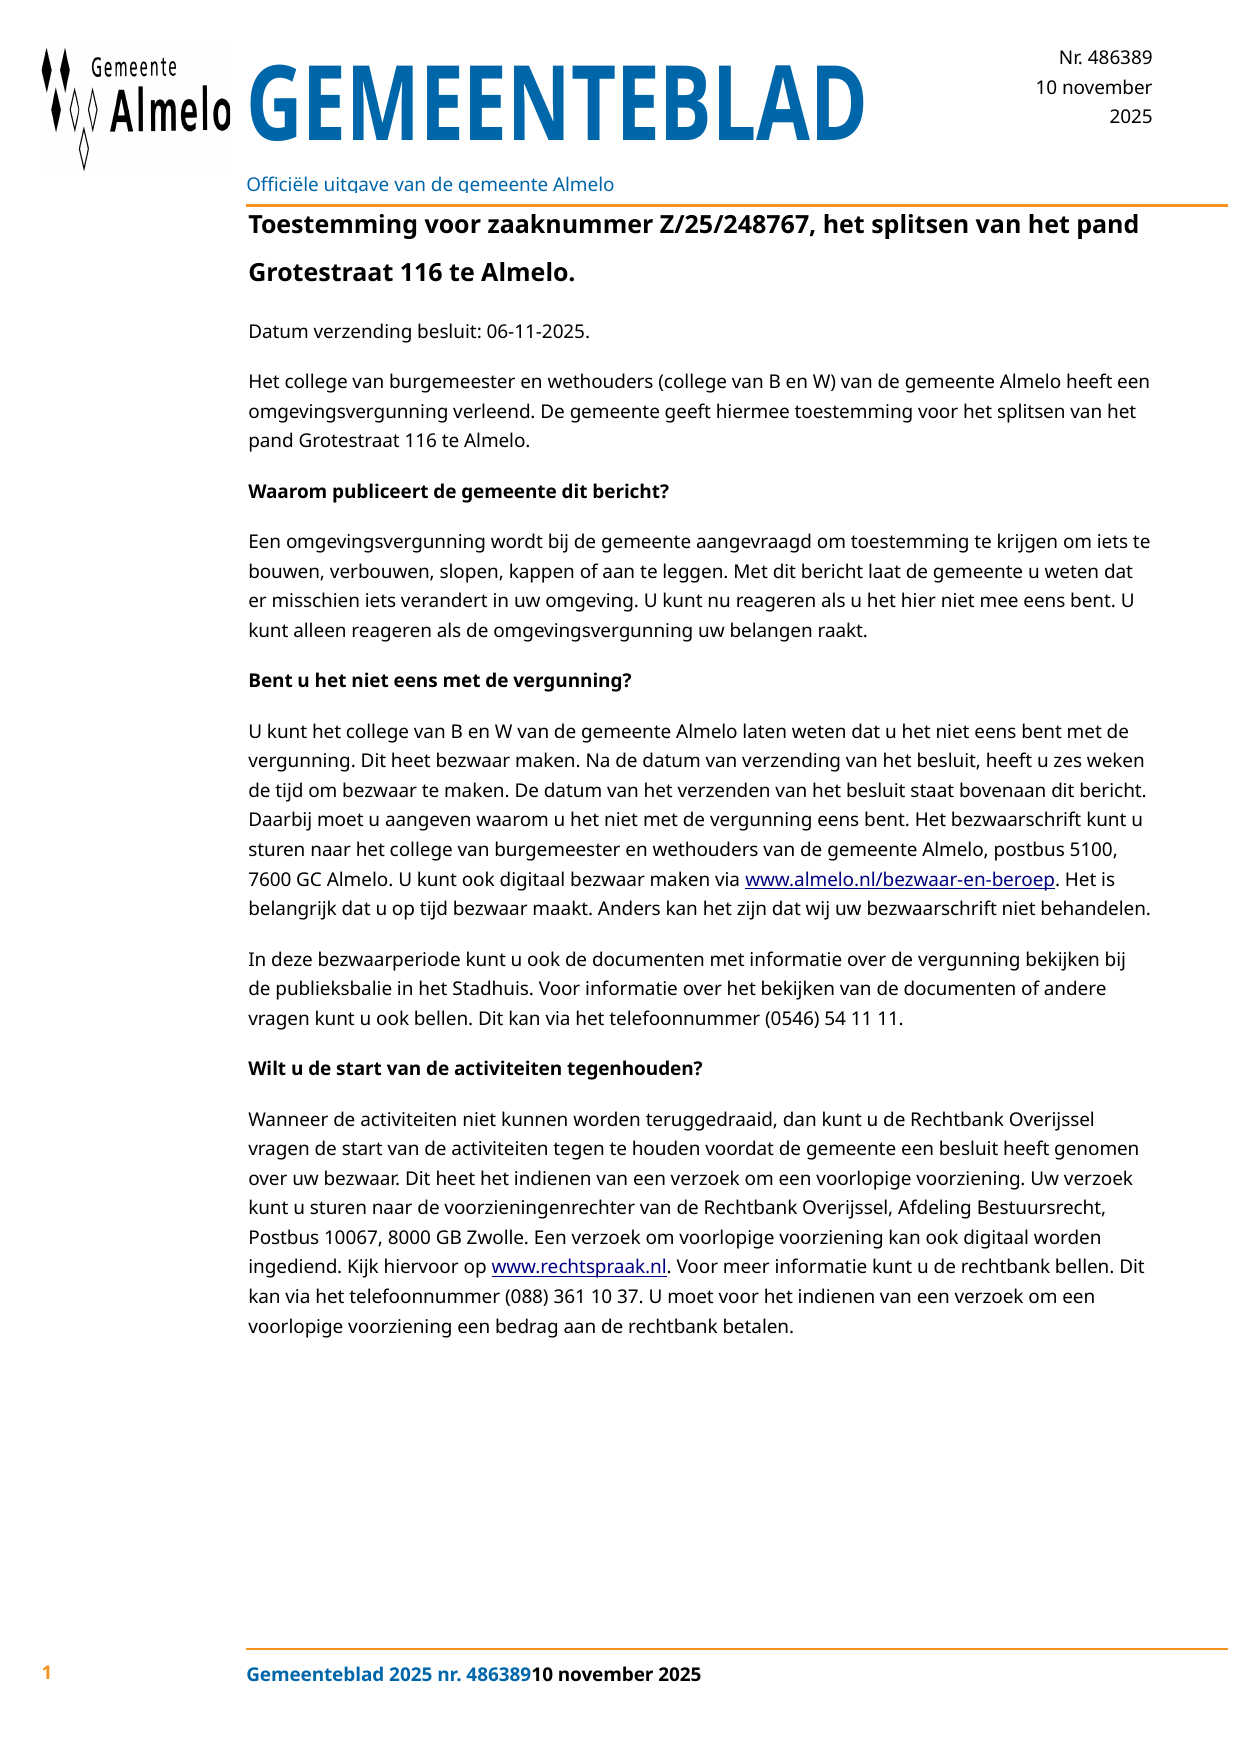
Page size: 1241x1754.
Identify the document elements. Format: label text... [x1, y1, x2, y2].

text Wilt u de start van de activiteiten tegenhouden? [248, 1055, 1152, 1081]
text Waarom publiceert de gemeente dit bericht? [248, 478, 1152, 504]
text Toestemming voor zaaknummer Z/25/248767, het splitsen van het pand Grotestraat 116 te Almelo. [248, 207, 1152, 288]
text Het college van burgemeester en wethouders (college van B en W) van de gemeente Almelo heeft een omgevingsvergunning verleend. De gemeente geeft hiermee toestemming voor het splitsen van het pand Grotestraat 116 te Almelo. [248, 368, 1152, 453]
text In deze bezwaarperiode kunt u ook de documenten met informatie over de vergunning bekijken bij de publieksbalie in het Stadhuis. Voor informatie over het bekijken van de documenten of andere vragen kunt u ook bellen. Dit kan via het telefoonnummer (0546) 54 11 11. [248, 946, 1152, 1031]
text U kunt het college van B en W van de gemeente Almelo laten weten dat u het niet eens bent met de vergunning. Dit heet bezwaar maken. Na de datum van verzending van het besluit, heeft u zes weken de tijd om bezwaar te maken. De datum van het verzenden van het besluit staat bovenaan dit bericht. Daarbij moet u aangeven waarom u het niet met de vergunning eens bent. Het bezwaarschrift kunt u sturen naar het college van burgemeester en wethouders van de gemeente Almelo, postbus 5100, 7600 GC Almelo. U kunt ook digitaal bezwaar maken via www.almelo.nl/bezwaar-en-beroep. Het is belangrijk dat u op tijd bezwaar maakt. Anders kan het zijn dat wij uw bezwaarschrift niet behandelen. [248, 718, 1152, 921]
text Wanneer de activiteiten niet kunnen worden teruggedraaid, dan kunt u de Rechtbank Overijssel vragen de start van de activiteiten tegen te houden voordat de gemeente een besluit heeft genomen over uw bezwaar. Dit heet het indienen van een verzoek om een voorlopige voorziening. Uw verzoek kunt u sturen naar de voorzieningenrechter van de Rechtbank Overijssel, Afdeling Bestuursrecht, Postbus 10067, 8000 GB Zwolle. Een verzoek om voorlopige voorziening kan ook digitaal worden ingediend. Kijk hiervoor op www.rechtspraak.nl. Voor meer informatie kunt u de rechtbank bellen. Dit kan via het telefoonnummer (088) 361 10 37. U moet voor het indienen van een verzoek om een voorlopige voorziening een bedrag aan de rechtbank betalen. [248, 1106, 1152, 1339]
picture [41, 47, 231, 172]
text Bent u het niet eens met de vergunning? [248, 667, 1152, 693]
text Een omgevingsvergunning wordt bij de gemeente aangevraagd om toestemming te krijgen om iets te bouwen, verbouwen, slopen, kappen of aan te leggen. Met dit bericht laat de gemeente u weten dat er misschien iets verandert in uw omgeving. U kunt nu reageren als u het hier niet mee eens bent. U kunt alleen reageren als de omgevingsvergunning uw belangen raakt. [248, 528, 1152, 643]
text Datum verzending besluit: 06-11-2025. [248, 318, 1152, 344]
